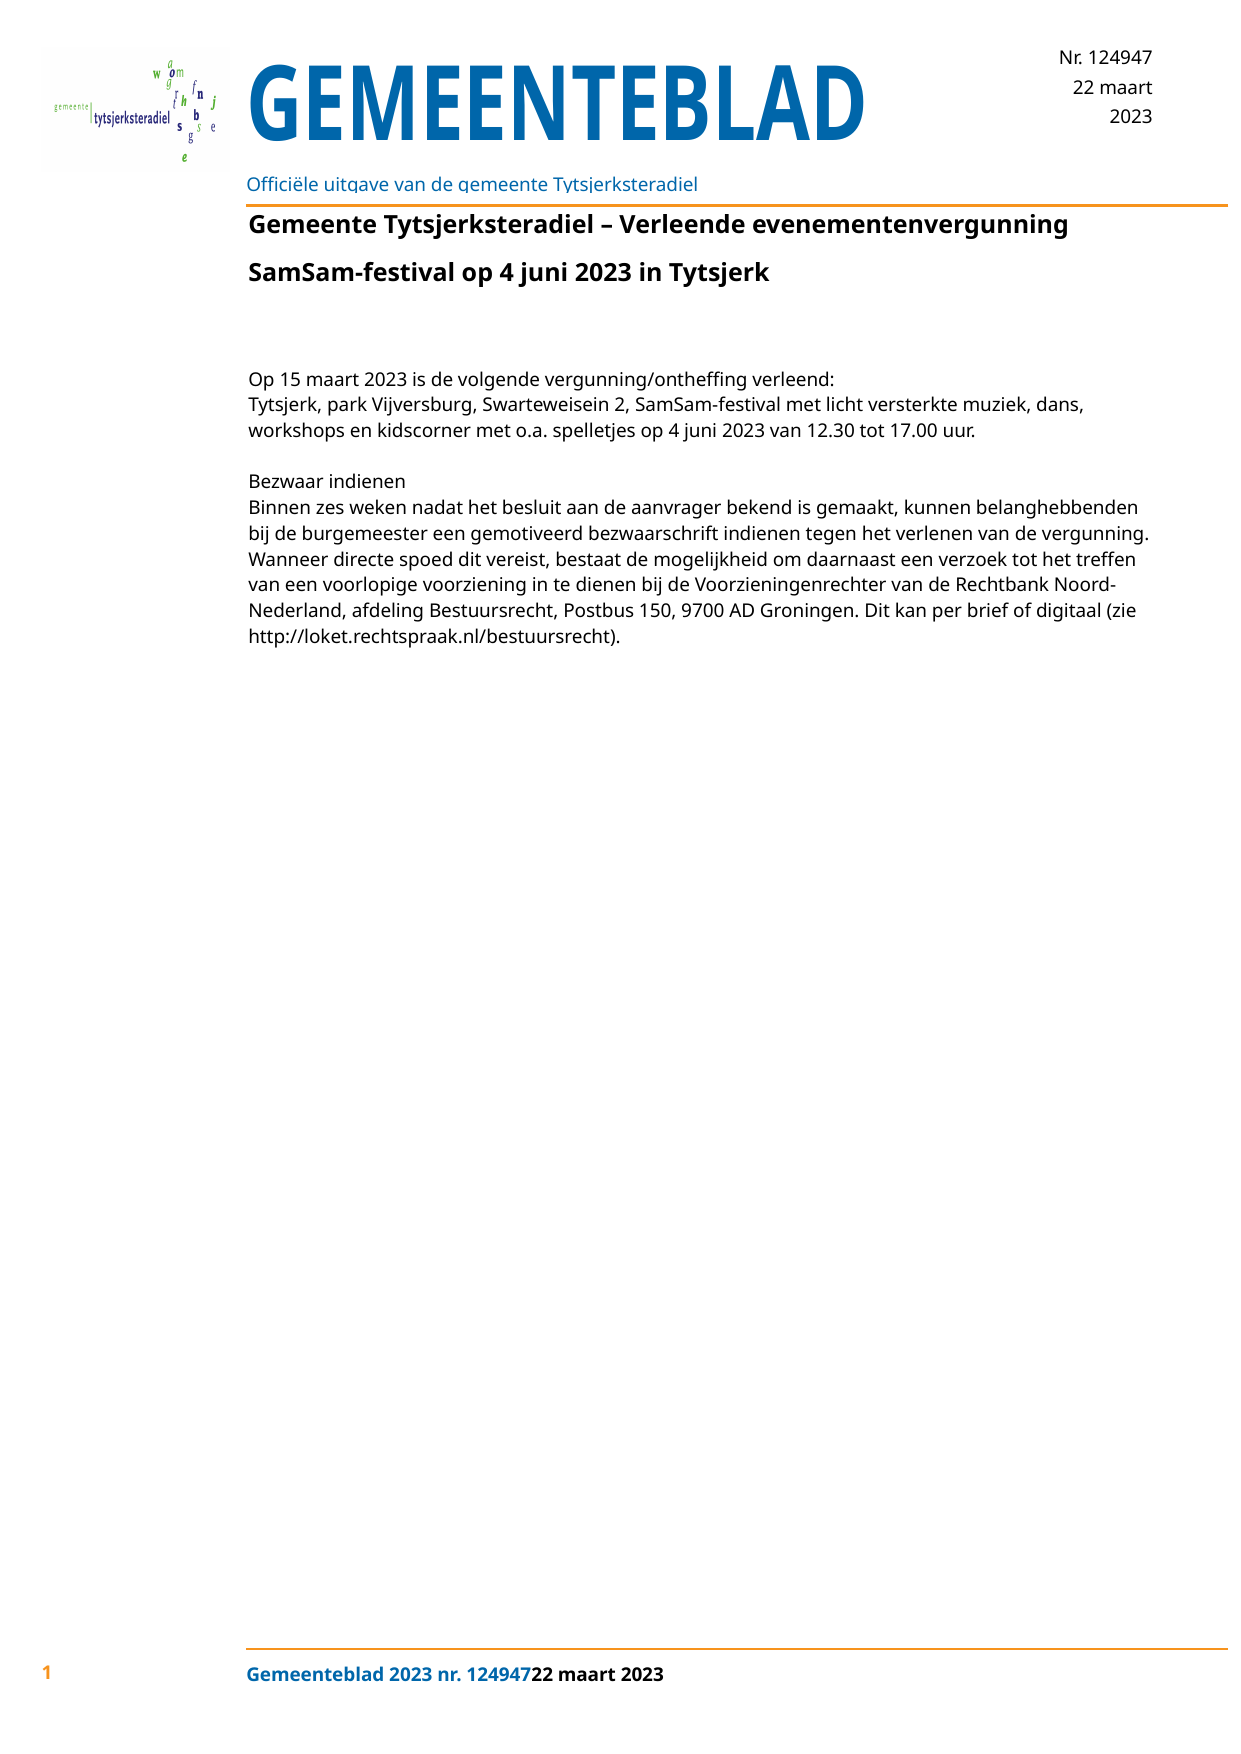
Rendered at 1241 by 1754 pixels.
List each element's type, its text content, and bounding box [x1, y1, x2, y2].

text Op 15 maart 2023 is de volgende vergunning/ontheffing verleend: [248, 366, 1152, 391]
text Bezwaar indienen [248, 469, 1152, 494]
text Gemeente Tytsjerksteradiel – Verleende evenementenvergunning SamSam-festival op 4 juni 2023 in Tytsjerk [248, 207, 1152, 288]
text Binnen zes weken nadat het besluit aan de aanvrager bekend is gemaakt, kunnen belanghebbenden bij de burgemeester een gemotiveerd bezwaarschrift indienen tegen het verlenen van de vergunning. Wanneer directe spoed dit vereist, bestaat de mogelijkheid om daarnaast een verzoek tot het treffen van een voorlopige voorziening in te dienen bij de Voorzieningenrechter van de Rechtbank Noord-Nederland, afdeling Bestuursrecht, Postbus 150, 9700 AD Groningen. Dit kan per brief of digitaal (zie http://loket.rechtspraak.nl/bestuursrecht). [248, 494, 1152, 649]
picture [41, 47, 231, 172]
text Tytsjerk, park Vijversburg, Swarteweisein 2, SamSam-festival met licht versterkte muziek, dans, workshops en kidscorner met o.a. spelletjes op 4 juni 2023 van 12.30 tot 17.00 uur. [248, 391, 1152, 443]
